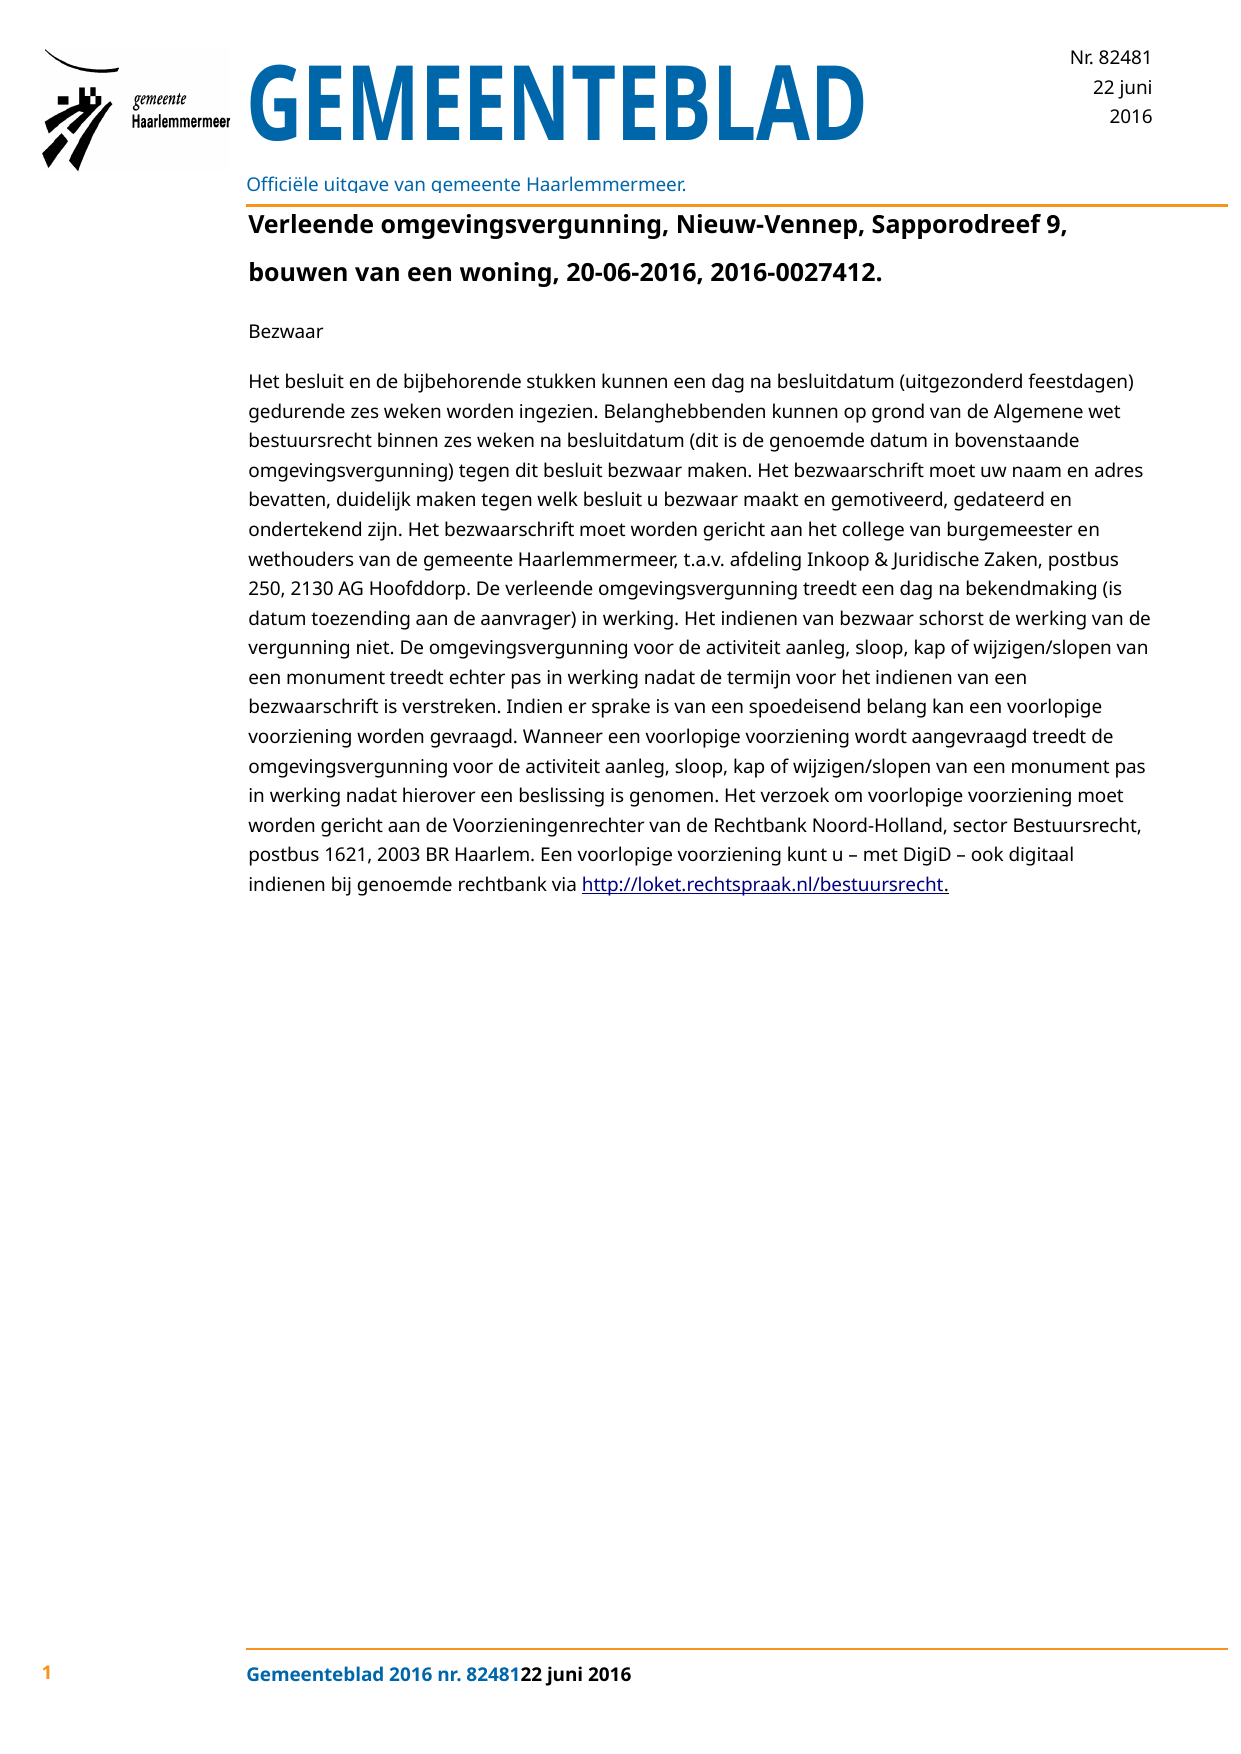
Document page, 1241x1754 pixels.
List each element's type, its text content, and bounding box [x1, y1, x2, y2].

text Verleende omgevingsvergunning, Nieuw-Vennep, Sapporodreef 9, bouwen van een woning, 20-06-2016, 2016-0027412. [248, 207, 1152, 288]
text Bezwaar [248, 318, 1152, 344]
picture [41, 47, 231, 172]
text Het besluit en de bijbehorende stukken kunnen een dag na besluitdatum (uitgezonderd feestdagen) gedurende zes weken worden ingezien. Belanghebbenden kunnen op grond van de Algemene wet bestuursrecht binnen zes weken na besluitdatum (dit is de genoemde datum in bovenstaande omgevingsvergunning) tegen dit besluit bezwaar maken. Het bezwaarschrift moet uw naam en adres bevatten, duidelijk maken tegen welk besluit u bezwaar maakt en gemotiveerd, gedateerd en ondertekend zijn. Het bezwaarschrift moet worden gericht aan het college van burgemeester en wethouders van de gemeente Haarlemmermeer, t.a.v. afdeling Inkoop & Juridische Zaken, postbus 250, 2130 AG Hoofddorp. De verleende omgevingsvergunning treedt een dag na bekendmaking (is datum toezending aan de aanvrager) in werking. Het indienen van bezwaar schorst de werking van de vergunning niet. De omgevingsvergunning voor de activiteit aanleg, sloop, kap of wijzigen/slopen van een monument treedt echter pas in werking nadat de termijn voor het indienen van een bezwaarschrift is verstreken. Indien er sprake is van een spoedeisend belang kan een voorlopige voorziening worden gevraagd. Wanneer een voorlopige voorziening wordt aangevraagd treedt de omgevingsvergunning voor de activiteit aanleg, sloop, kap of wijzigen/slopen van een monument pas in werking nadat hierover een beslissing is genomen. Het verzoek om voorlopige voorziening moet worden gericht aan de Voorzieningenrechter van de Rechtbank Noord-Holland, sector Bestuursrecht, postbus 1621, 2003 BR Haarlem. Een voorlopige voorziening kunt u – met DigiD – ook digitaal indienen bij genoemde rechtbank via http://loket.rechtspraak.nl/bestuursrecht. [248, 368, 1152, 897]
